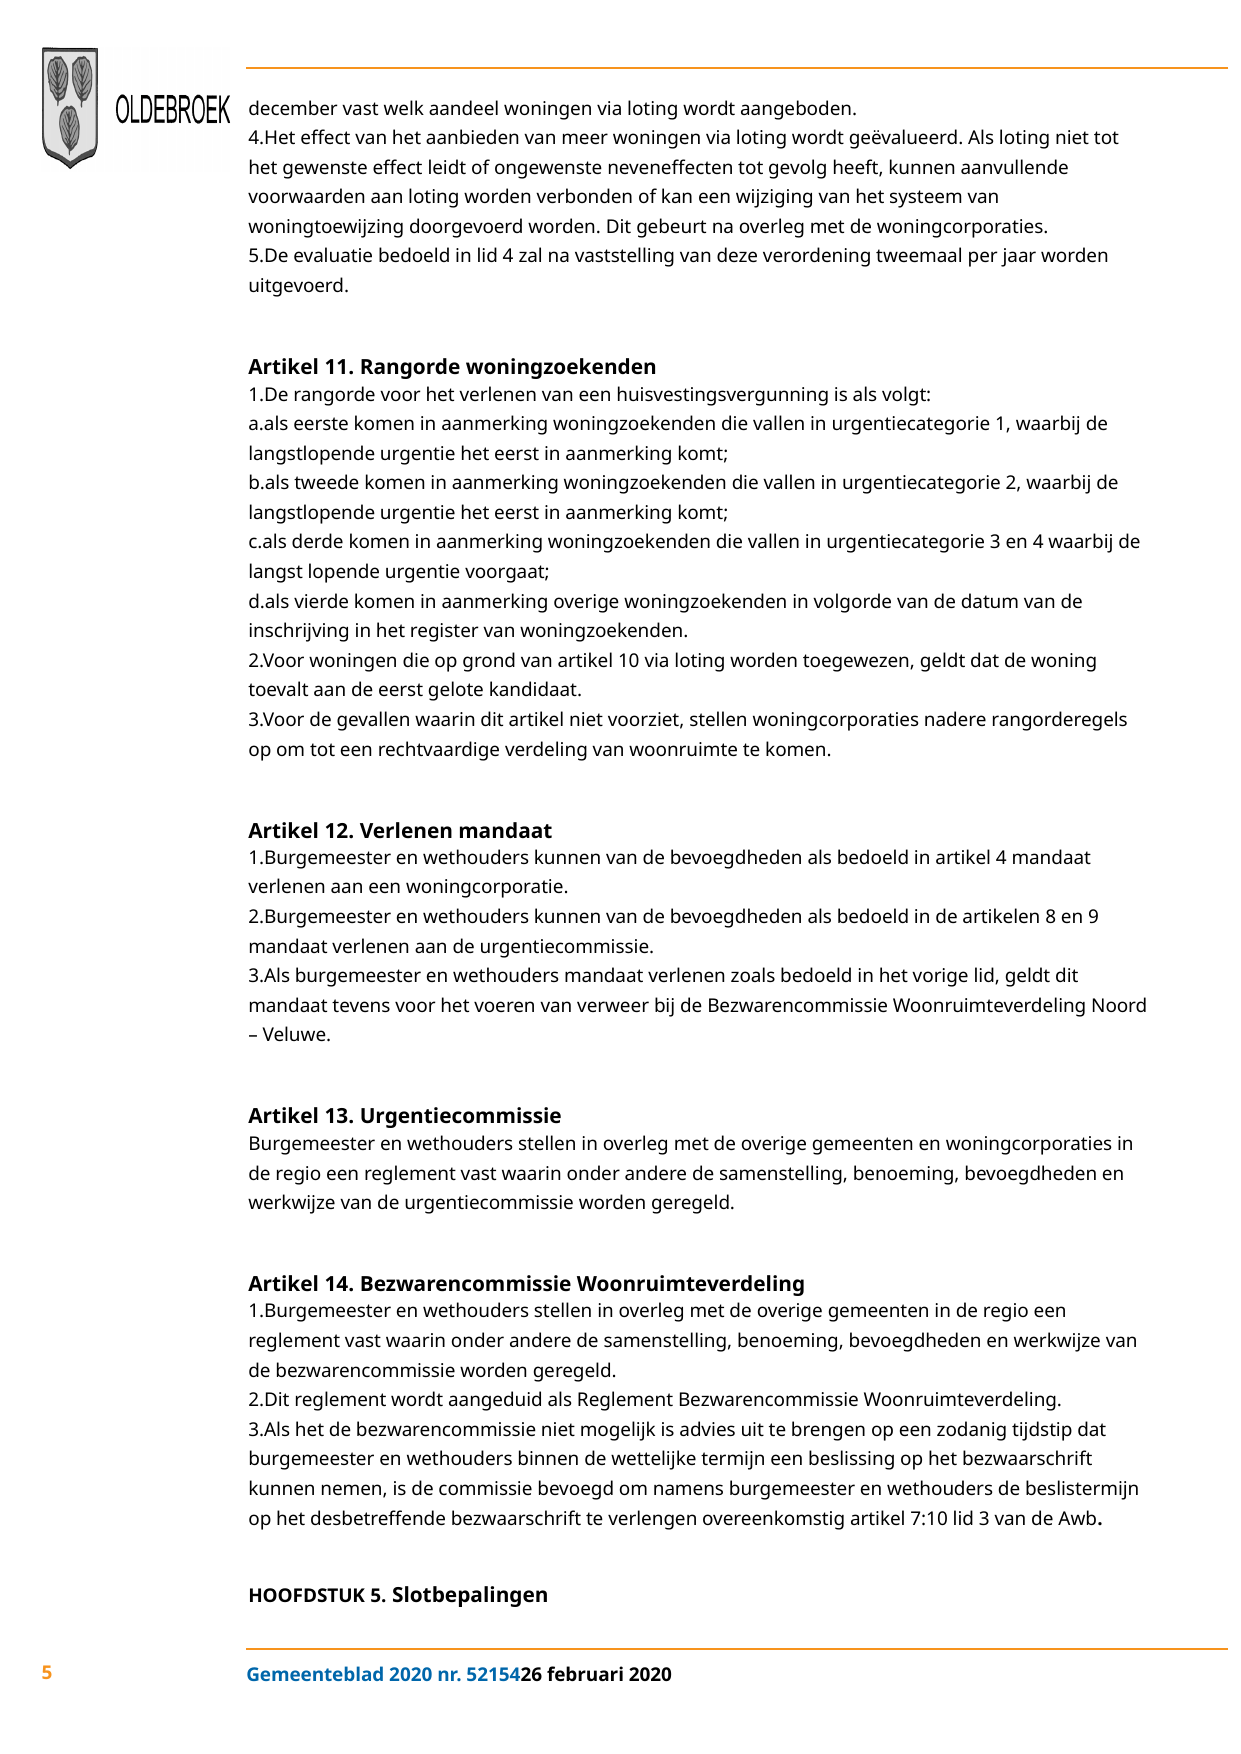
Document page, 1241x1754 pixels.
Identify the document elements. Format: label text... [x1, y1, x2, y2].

text 2.Voor woningen die op grond van artikel 10 via loting worden toegewezen, geldt dat de woning toevalt aan de eerst gelote kandidaat. [248, 647, 1152, 702]
text c.als derde komen in aanmerking woningzoekenden die vallen in urgentiecategorie 3 en 4 waarbij de langst lopende urgentie voorgaat; [248, 529, 1152, 584]
text 4.Het effect van het aanbieden van meer woningen via loting wordt geëvalueerd. Als loting niet tot het gewenste effect leidt of ongewenste neveneffecten tot gevolg heeft, kunnen aanvullende voorwaarden aan loting worden verbonden of kan een wijziging van het systeem van woningtoewijzing doorgevoerd worden. Dit gebeurt na overleg met de woningcorporaties. [248, 124, 1152, 239]
text 2.Dit reglement wordt aangeduid als Reglement Bezwarencommissie Woonruimteverdeling. [248, 1386, 1152, 1412]
text december vast welk aandeel woningen via loting wordt aangeboden. [248, 95, 1152, 121]
text a.als eerste komen in aanmerking woningzoekenden die vallen in urgentiecategorie 1, waarbij de langstlopende urgentie het eerst in aanmerking komt; [248, 410, 1152, 466]
text Artikel 11. Rangorde woningzoekenden [248, 352, 1152, 381]
text Artikel 14. Bezwarencommissie Woonruimteverdeling [248, 1269, 1152, 1298]
text 2.Burgemeester en wethouders kunnen van de bevoegdheden als bedoeld in de artikelen 8 en 9 mandaat verlenen aan de urgentiecommissie. [248, 903, 1152, 959]
text d.als vierde komen in aanmerking overige woningzoekenden in volgorde van de datum van de inschrijving in het register van woningzoekenden. [248, 588, 1152, 643]
text Artikel 13. Urgentiecommissie [248, 1102, 1152, 1130]
text 1.De rangorde voor het verlenen van een huisvestingsvergunning is als volgt: [248, 381, 1152, 406]
text 3.Als burgemeester en wethouders mandaat verlenen zoals bedoeld in het vorige lid, geldt dit mandaat tevens voor het voeren van verweer bij de Bezwarencommissie Woonruimteverdeling Noord – Veluwe. [248, 962, 1152, 1047]
text Artikel 12. Verlenen mandaat [248, 816, 1152, 844]
text 3.Als het de bezwarencommissie niet mogelijk is advies uit te brengen op een zodanig tijdstip dat burgemeester en wethouders binnen de wettelijke termijn een beslissing op het bezwaarschrift kunnen nemen, is de commissie bevoegd om namens burgemeester en wethouders de beslistermijn op het desbetreffende bezwaarschrift te verlengen overeenkomstig artikel 7:10 lid 3 van de Awb. [248, 1416, 1152, 1531]
text 1.Burgemeester en wethouders stellen in overleg met de overige gemeenten in de regio een reglement vast waarin onder andere de samenstelling, benoeming, bevoegdheden en werkwijze van de bezwarencommissie worden geregeld. [248, 1298, 1152, 1383]
text 1.Burgemeester en wethouders kunnen van de bevoegdheden als bedoeld in artikel 4 mandaat verlenen aan een woningcorporatie. [248, 844, 1152, 899]
text HOOFDSTUK 5. Slotbepalingen [248, 1580, 1152, 1608]
text Burgemeester en wethouders stellen in overleg met de overige gemeenten en woningcorporaties in de regio een reglement vast waarin onder andere de samenstelling, benoeming, bevoegdheden en werkwijze van de urgentiecommissie worden geregeld. [248, 1130, 1152, 1215]
picture [41, 47, 231, 172]
text 3.Voor de gevallen waarin dit artikel niet voorziet, stellen woningcorporaties nadere rangorderegels op om tot een rechtvaardige verdeling van woonruimte te komen. [248, 706, 1152, 761]
text 5.De evaluatie bedoeld in lid 4 zal na vaststelling van deze verordening tweemaal per jaar worden uitgevoerd. [248, 243, 1152, 298]
text b.als tweede komen in aanmerking woningzoekenden die vallen in urgentiecategorie 2, waarbij de langstlopende urgentie het eerst in aanmerking komt; [248, 469, 1152, 525]
